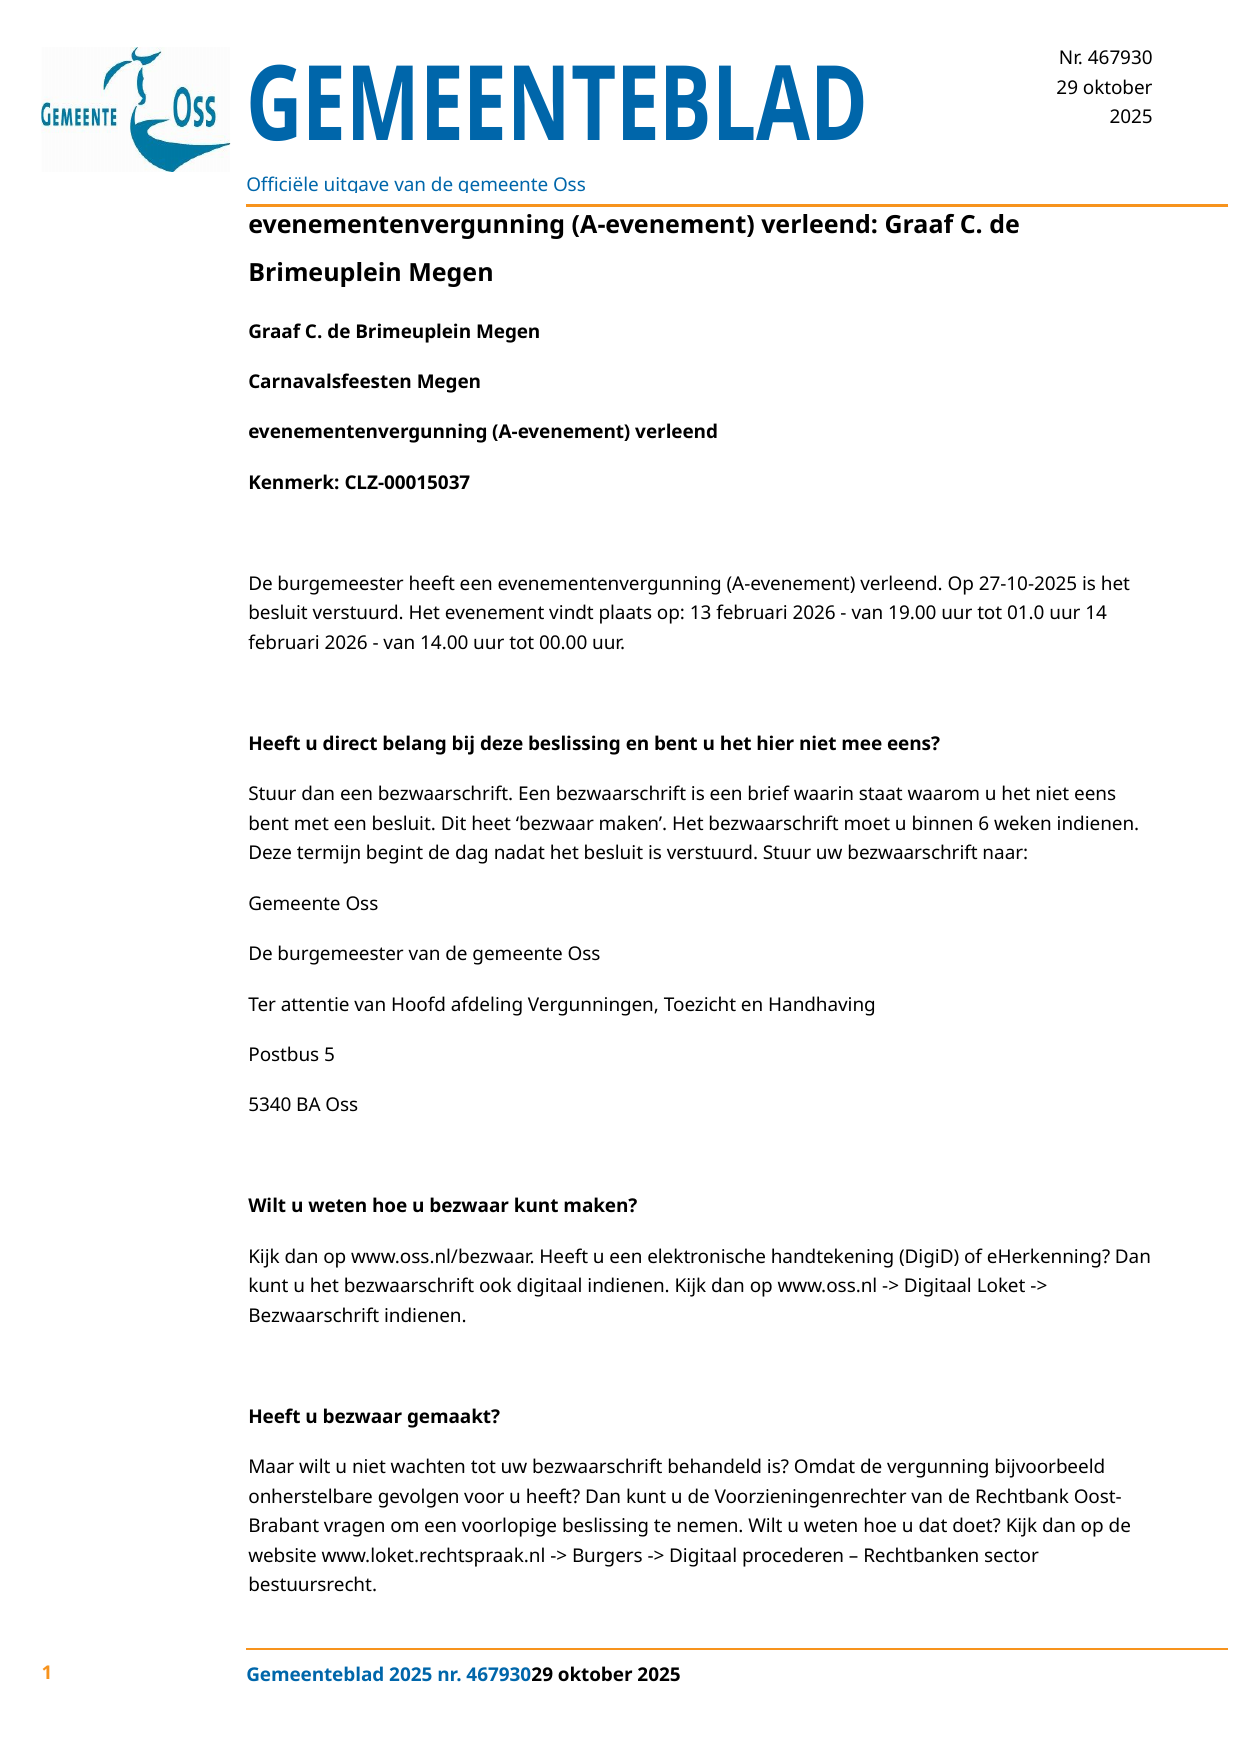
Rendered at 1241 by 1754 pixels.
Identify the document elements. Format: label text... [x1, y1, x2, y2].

text evenementenvergunning (A-evenement) verleend [248, 419, 1152, 444]
text Kenmerk: CLZ-00015037 [248, 469, 1152, 495]
text evenementenvergunning (A-evenement) verleend: Graaf C. de Brimeuplein Megen [248, 207, 1152, 288]
text Wilt u weten hoe u bezwaar kunt maken? [248, 1192, 1152, 1218]
text De burgemeester van de gemeente Oss [248, 940, 1152, 966]
text Kijk dan op www.oss.nl/bezwaar. Heeft u een elektronische handtekening (DigiD) of eHerkenning? Dan kunt u het bezwaarschrift ook digitaal indienen. Kijk dan op www.oss.nl -> Digitaal Loket -> Bezwaarschrift indienen. [248, 1243, 1152, 1328]
text Postbus 5 [248, 1041, 1152, 1067]
text Carnavalsfeesten Megen [248, 368, 1152, 394]
text Heeft u bezwaar gemaakt? [248, 1403, 1152, 1429]
text Gemeente Oss [248, 890, 1152, 916]
text Stuur dan een bezwaarschrift. Een bezwaarschrift is een brief waarin staat waarom u het niet eens bent met een besluit. Dit heet ‘bezwaar maken’. Het bezwaarschrift moet u binnen 6 weken indienen. Deze termijn begint de dag nadat het besluit is verstuurd. Stuur uw bezwaarschrift naar: [248, 780, 1152, 865]
text De burgemeester heeft een evenementenvergunning (A-evenement) verleend. Op 27-10-2025 is het besluit verstuurd. Het evenement vindt plaats op: 13 februari 2026 - van 19.00 uur tot 01.0 uur 14 februari 2026 - van 14.00 uur tot 00.00 uur. [248, 570, 1152, 655]
text Graaf C. de Brimeuplein Megen [248, 318, 1152, 344]
text 5340 BA Oss [248, 1092, 1152, 1117]
text Ter attentie van Hoofd afdeling Vergunningen, Toezicht en Handhaving [248, 991, 1152, 1017]
picture [41, 47, 231, 172]
text Heeft u direct belang bij deze beslissing en bent u het hier niet mee eens? [248, 730, 1152, 756]
text Maar wilt u niet wachten tot uw bezwaarschrift behandeld is? Omdat de vergunning bijvoorbeeld onherstelbare gevolgen voor u heeft? Dan kunt u de Voorzieningenrechter van de Rechtbank Oost-Brabant vragen om een voorlopige beslissing te nemen. Wilt u weten hoe u dat doet? Kijk dan op de website www.loket.rechtspraak.nl -> Burgers -> Digitaal procederen – Rechtbanken sector bestuursrecht. [248, 1453, 1152, 1597]
